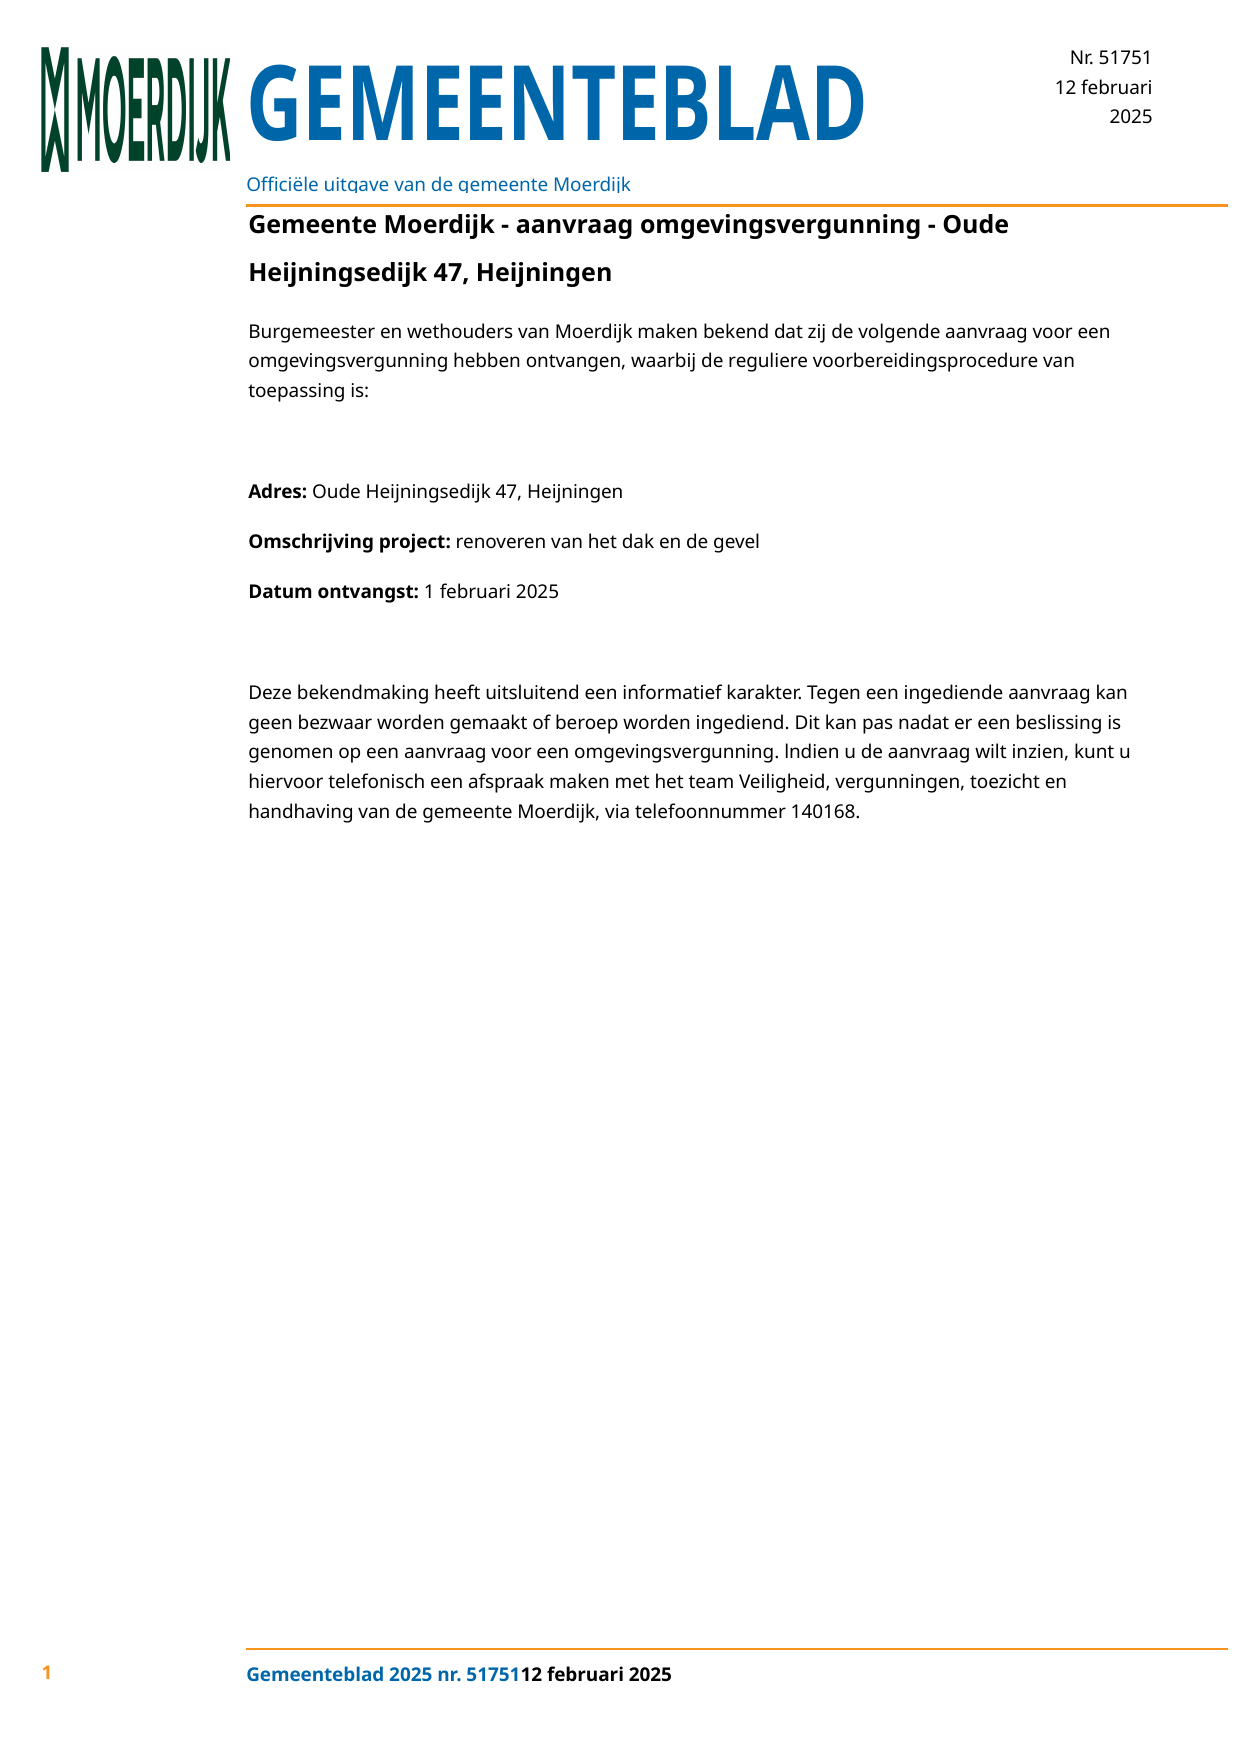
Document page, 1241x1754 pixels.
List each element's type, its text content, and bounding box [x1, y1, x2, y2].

text Omschrijving project: renoveren van het dak en de gevel [248, 528, 1152, 554]
text Gemeente Moerdijk - aanvraag omgevingsvergunning - Oude Heijningsedijk 47, Heijningen [248, 207, 1152, 288]
picture [41, 47, 231, 172]
text Deze bekendmaking heeft uitsluitend een informatief karakter. Tegen een ingediende aanvraag kan geen bezwaar worden gemaakt of beroep worden ingediend. Dit kan pas nadat er een beslissing is genomen op een aanvraag voor een omgevingsvergunning. lndien u de aanvraag wilt inzien, kunt u hiervoor telefonisch een afspraak maken met het team Veiligheid, vergunningen, toezicht en handhaving van de gemeente Moerdijk, via telefoonnummer 140168. [248, 679, 1152, 824]
text Datum ontvangst: 1 februari 2025 [248, 579, 1152, 604]
text Burgemeester en wethouders van Moerdijk maken bekend dat zij de volgende aanvraag voor een omgevingsvergunning hebben ontvangen, waarbij de reguliere voorbereidingsprocedure van toepassing is: [248, 318, 1152, 403]
text Adres: Oude Heijningsedijk 47, Heijningen [248, 478, 1152, 504]
